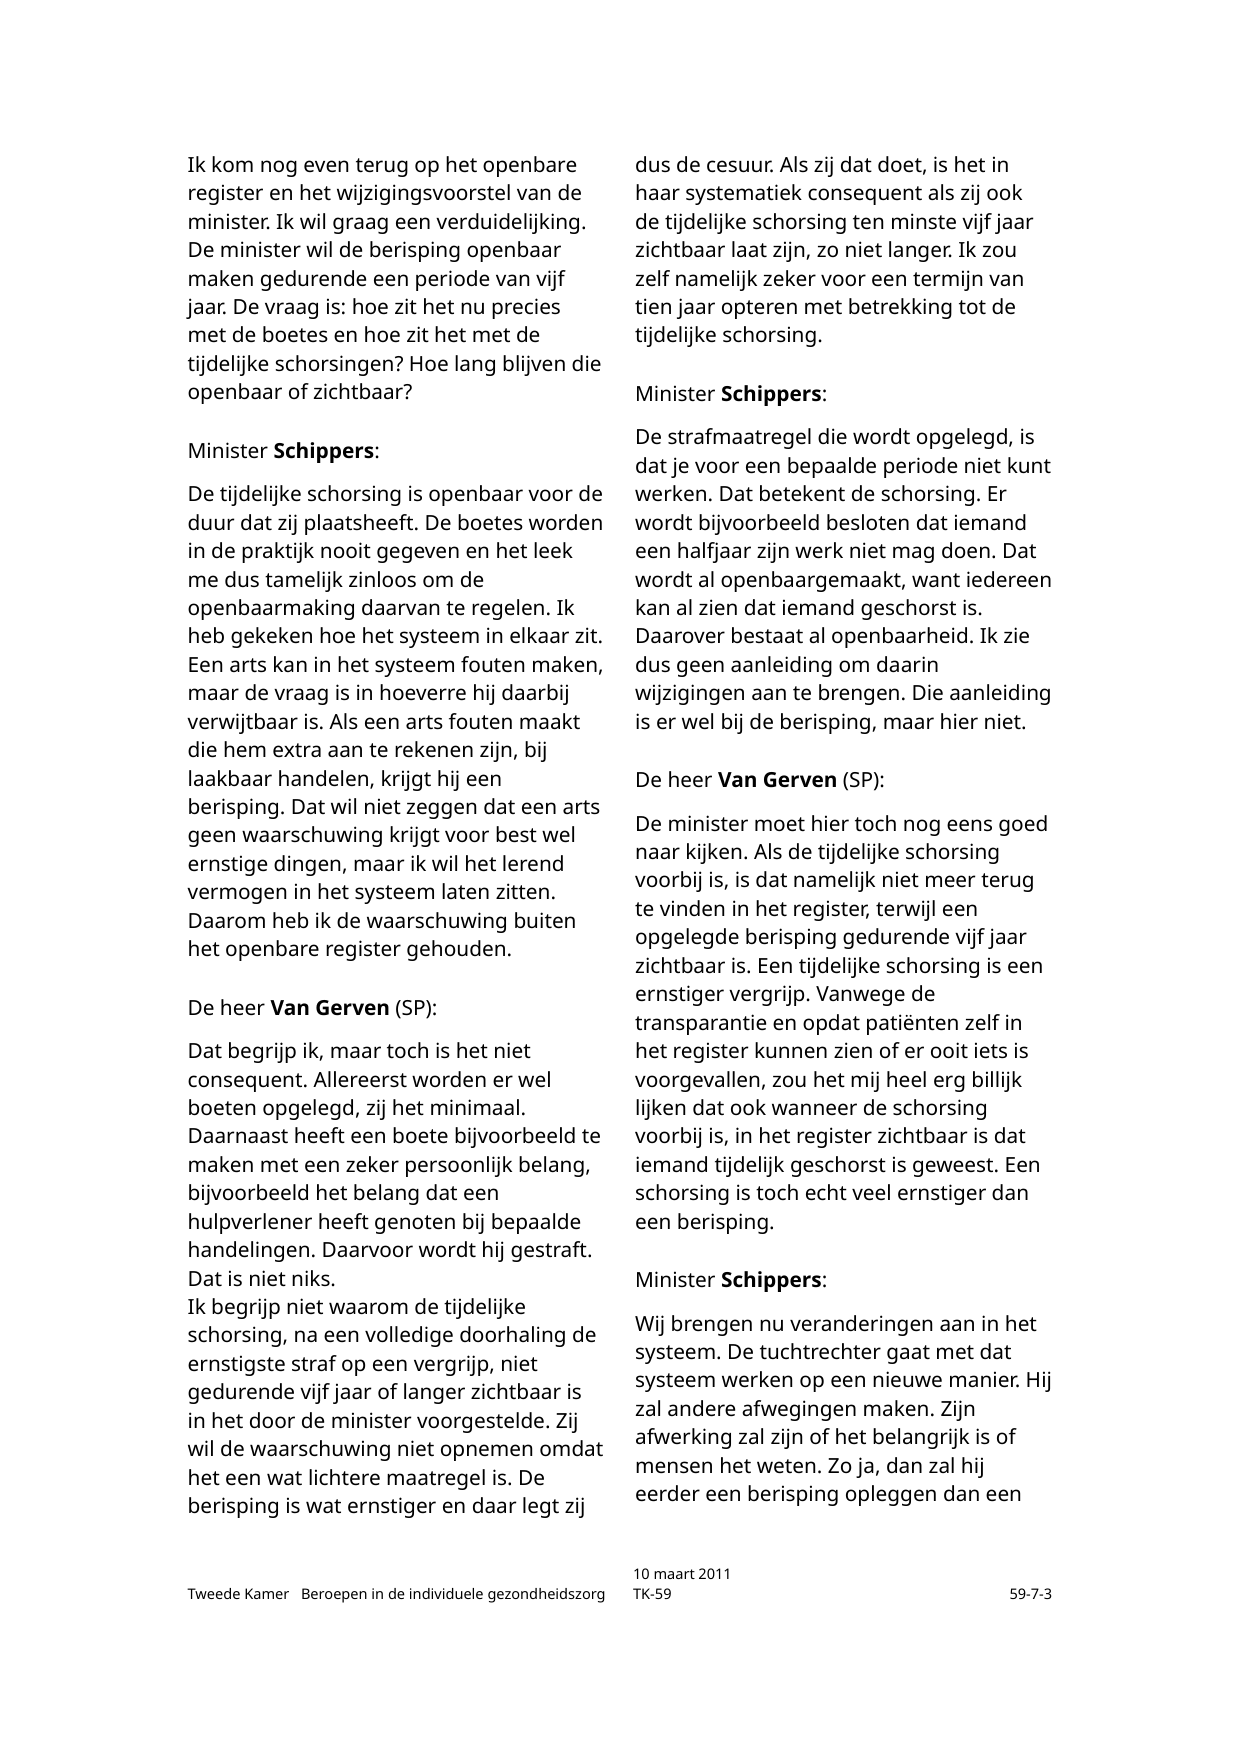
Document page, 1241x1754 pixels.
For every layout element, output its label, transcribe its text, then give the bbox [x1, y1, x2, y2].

text De tijdelijke schorsing is openbaar voor de duur dat zij plaatsheeft. De boetes worden in de praktijk nooit gegeven en het leek me dus tamelijk zinloos om de openbaarmaking daarvan te regelen. Ik heb gekeken hoe het systeem in elkaar zit. Een arts kan in het systeem fouten maken, maar de vraag is in hoeverre hij daarbij verwijtbaar is. Als een arts fouten maakt die hem extra aan te rekenen zijn, bij laakbaar handelen, krijgt hij een berisping. Dat wil niet zeggen dat een arts geen waarschuwing krijgt voor best wel ernstige dingen, maar ik wil het lerend vermogen in het systeem laten zitten. Daarom heb ik de waarschuwing buiten het openbare register gehouden. [187, 479, 605, 963]
text De heer Van Gerven (SP): [635, 765, 1053, 794]
text Wij brengen nu veranderingen aan in het systeem. De tuchtrechter gaat met dat systeem werken op een nieuwe manier. Hij zal andere afwegingen maken. Zijn afwerking zal zijn of het belangrijk is of mensen het weten. Zo ja, dan zal hij eerder een berisping opleggen dan een [635, 1309, 1053, 1508]
text De heer Van Gerven (SP): [187, 993, 605, 1021]
text Minister Schippers: [635, 1265, 1053, 1294]
text Minister Schippers: [635, 379, 1053, 407]
text De strafmaatregel die wordt opgelegd, is dat je voor een bepaalde periode niet kunt werken. Dat betekent de schorsing. Er wordt bijvoorbeeld besloten dat iemand een halfjaar zijn werk niet mag doen. Dat wordt al openbaargemaakt, want iedereen kan al zien dat iemand geschorst is. Daarover bestaat al openbaarheid. Ik zie dus geen aanleiding om daarin wijzigingen aan te brengen. Die aanleiding is er wel bij de berisping, maar hier niet. [635, 422, 1053, 735]
text De minister moet hier toch nog eens goed naar kijken. Als de tijdelijke schorsing voorbij is, is dat namelijk niet meer terug te vinden in het register, terwijl een opgelegde berisping gedurende vijf jaar zichtbaar is. Een tijdelijke schorsing is een ernstiger vergrijp. Vanwege de transparantie en opdat patiënten zelf in het register kunnen zien of er ooit iets is voorgevallen, zou het mij heel erg billijk lijken dat ook wanneer de schorsing voorbij is, in het register zichtbaar is dat iemand tijdelijk geschorst is geweest. Een schorsing is toch echt veel ernstiger dan een berisping. [635, 809, 1053, 1235]
text Minister Schippers: [187, 436, 605, 464]
text Ik begrijp niet waarom de tijdelijke schorsing, na een volledige doorhaling de ernstigste straf op een vergrijp, niet gedurende vijf jaar of langer zichtbaar is in het door de minister voorgestelde. Zij wil de waarschuwing niet opnemen omdat het een wat lichtere maatregel is. De berisping is wat ernstiger en daar legt zij [187, 1292, 605, 1520]
text Dat begrijp ik, maar toch is het niet consequent. Allereerst worden er wel boeten opgelegd, zij het minimaal. Daarnaast heeft een boete bijvoorbeeld te maken met een zeker persoonlijk belang, bijvoorbeeld het belang dat een hulpverlener heeft genoten bij bepaalde handelingen. Daarvoor wordt hij gestraft. Dat is niet niks. [187, 1036, 605, 1292]
text dus de cesuur. Als zij dat doet, is het in haar systematiek consequent als zij ook de tijdelijke schorsing ten minste vijf jaar zichtbaar laat zijn, zo niet langer. Ik zou zelf namelijk zeker voor een termijn van tien jaar opteren met betrekking tot de tijdelijke schorsing. [635, 150, 1053, 349]
text Ik kom nog even terug op het openbare register en het wijzigingsvoorstel van de minister. Ik wil graag een verduidelijking. De minister wil de berisping openbaar maken gedurende een periode van vijf jaar. De vraag is: hoe zit het nu precies met de boetes en hoe zit het met de tijdelijke schorsingen? Hoe lang blijven die openbaar of zichtbaar? [187, 150, 605, 406]
